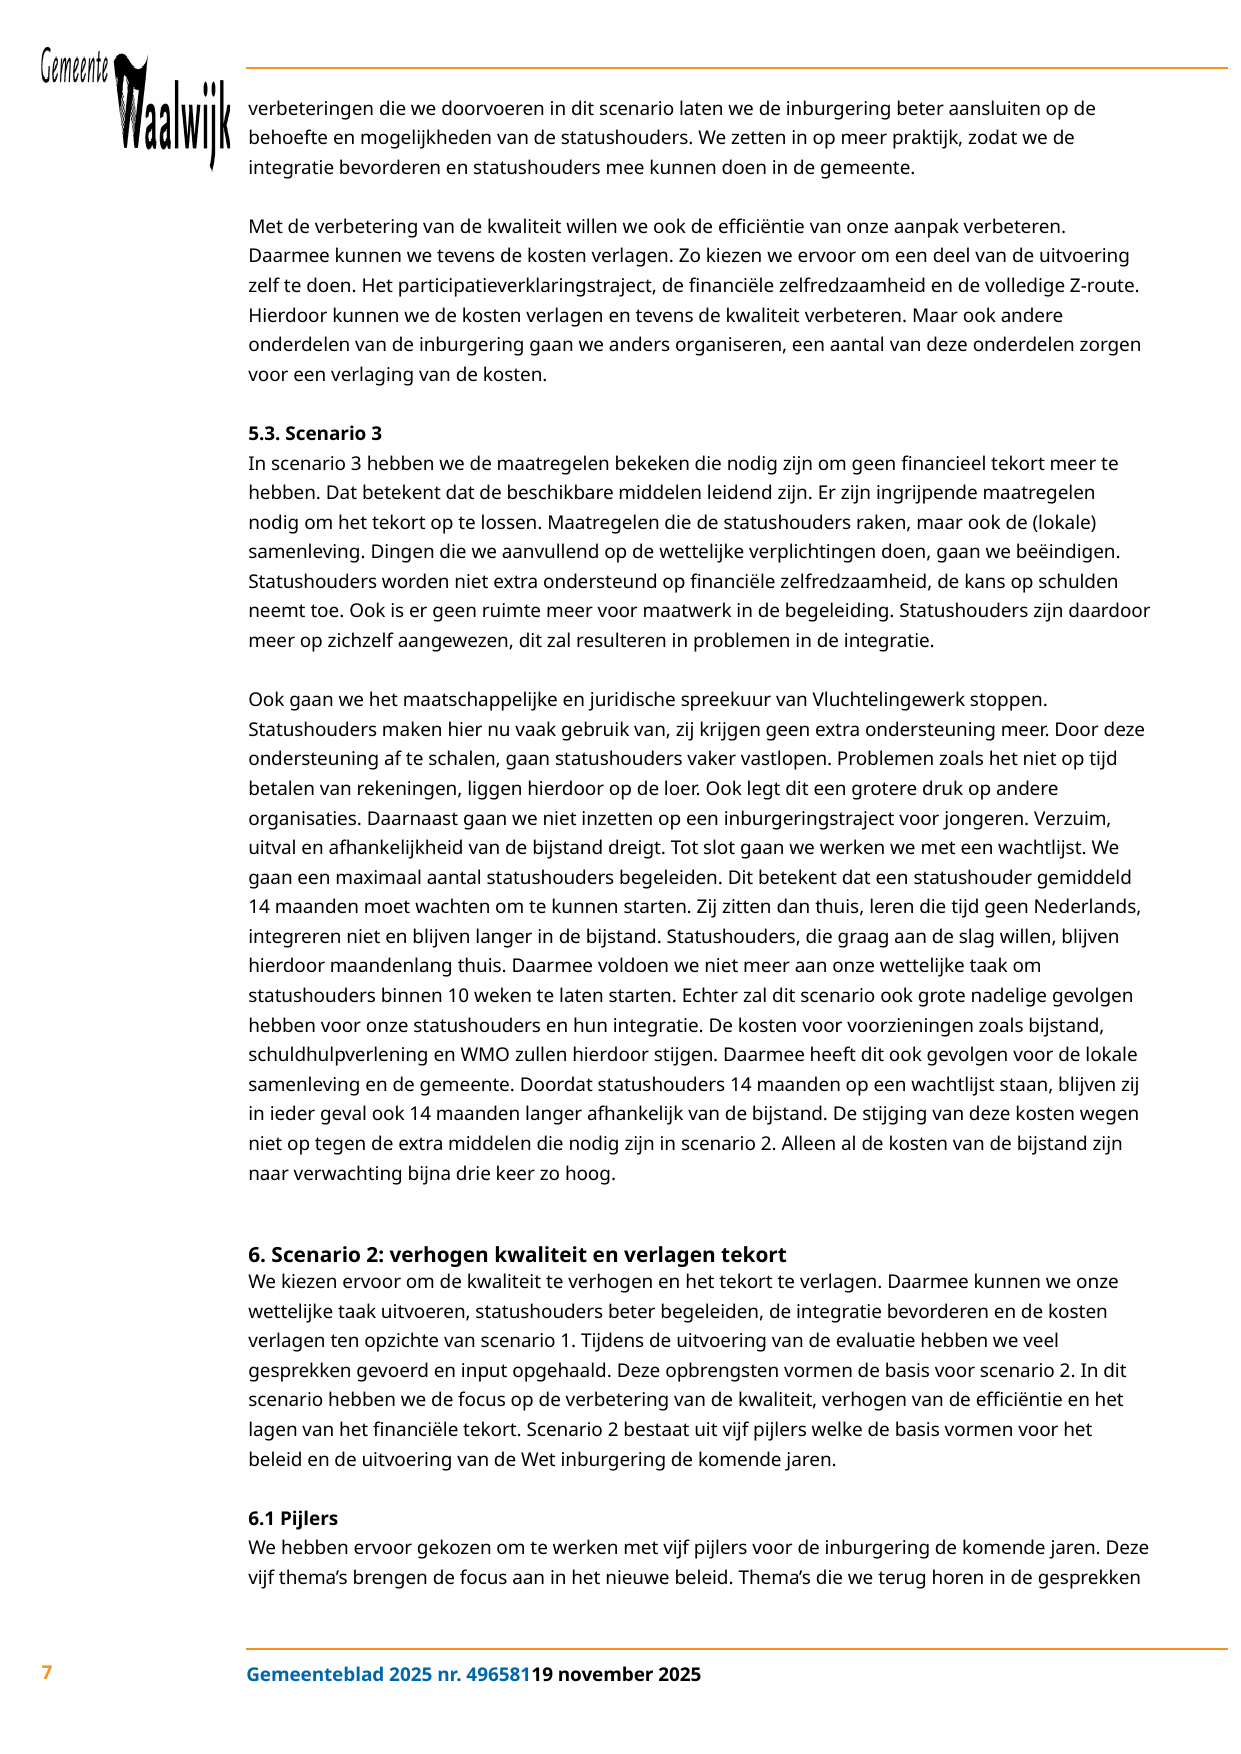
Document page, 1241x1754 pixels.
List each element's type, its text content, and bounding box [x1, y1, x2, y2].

text We kiezen ervoor om de kwaliteit te verhogen en het tekort te verlagen. Daarmee kunnen we onze wettelijke taak uitvoeren, statushouders beter begeleiden, de integratie bevorderen en de kosten verlagen ten opzichte van scenario 1. Tijdens de uitvoering van de evaluatie hebben we veel gesprekken gevoerd en input opgehaald. Deze opbrengsten vormen de basis voor scenario 2. In dit scenario hebben we de focus op de verbetering van de kwaliteit, verhogen van de efficiëntie en het lagen van het financiële tekort. Scenario 2 bestaat uit vijf pijlers welke de basis vormen voor het beleid en de uitvoering van de Wet inburgering de komende jaren. [248, 1268, 1152, 1471]
text Met de verbetering van de kwaliteit willen we ook de efficiëntie van onze aanpak verbeteren. Daarmee kunnen we tevens de kosten verlagen. Zo kiezen we ervoor om een deel van de uitvoering zelf te doen. Het participatieverklaringstraject, de financiële zelfredzaamheid en de volledige Z-route. Hierdoor kunnen we de kosten verlagen en tevens de kwaliteit verbeteren. Maar ook andere onderdelen van de inburgering gaan we anders organiseren, een aantal van deze onderdelen zorgen voor een verlaging van de kosten. [248, 213, 1152, 387]
text verbeteringen die we doorvoeren in dit scenario laten we de inburgering beter aansluiten op de behoefte en mogelijkheden van de statushouders. We zetten in op meer praktijk, zodat we de integratie bevorderen en statushouders mee kunnen doen in de gemeente. [248, 95, 1152, 180]
text In scenario 3 hebben we de maatregelen bekeken die nodig zijn om geen financieel tekort meer te hebben. Dat betekent dat de beschikbare middelen leidend zijn. Er zijn ingrijpende maatregelen nodig om het tekort op te lossen. Maatregelen die de statushouders raken, maar ook de (lokale) samenleving. Dingen die we aanvullend op de wettelijke verplichtingen doen, gaan we beëindigen. Statushouders worden niet extra ondersteund op financiële zelfredzaamheid, de kans op schulden neemt toe. Ook is er geen ruimte meer voor maatwerk in de begeleiding. Statushouders zijn daardoor meer op zichzelf aangewezen, dit zal resulteren in problemen in de integratie. [248, 450, 1152, 653]
text We hebben ervoor gekozen om te werken met vijf pijlers voor de inburgering de komende jaren. Deze vijf thema’s brengen de focus aan in het nieuwe beleid. Thema’s die we terug horen in de gesprekken [248, 1534, 1152, 1590]
picture [41, 47, 231, 172]
text 5.3. Scenario 3 [248, 420, 1152, 446]
text 6.1 Pijlers [248, 1505, 1152, 1531]
text 6. Scenario 2: verhogen kwaliteit en verlagen tekort [248, 1240, 1152, 1268]
text Ook gaan we het maatschappelijke en juridische spreekuur van Vluchtelingewerk stoppen. Statushouders maken hier nu vaak gebruik van, zij krijgen geen extra ondersteuning meer. Door deze ondersteuning af te schalen, gaan statushouders vaker vastlopen. Problemen zoals het niet op tijd betalen van rekeningen, liggen hierdoor op de loer. Ook legt dit een grotere druk op andere organisaties. Daarnaast gaan we niet inzetten op een inburgeringstraject voor jongeren. Verzuim, uitval en afhankelijkheid van de bijstand dreigt. Tot slot gaan we werken we met een wachtlijst. We gaan een maximaal aantal statushouders begeleiden. Dit betekent dat een statushouder gemiddeld 14 maanden moet wachten om te kunnen starten. Zij zitten dan thuis, leren die tijd geen Nederlands, integreren niet en blijven langer in de bijstand. Statushouders, die graag aan de slag willen, blijven hierdoor maandenlang thuis. Daarmee voldoen we niet meer aan onze wettelijke taak om statushouders binnen 10 weken te laten starten. Echter zal dit scenario ook grote nadelige gevolgen hebben voor onze statushouders en hun integratie. De kosten voor voorzieningen zoals bijstand, schuldhulpverlening en WMO zullen hierdoor stijgen. Daarmee heeft dit ook gevolgen voor de lokale samenleving en de gemeente. Doordat statushouders 14 maanden op een wachtlijst staan, blijven zij in ieder geval ook 14 maanden langer afhankelijk van de bijstand. De stijging van deze kosten wegen niet op tegen de extra middelen die nodig zijn in scenario 2. Alleen al de kosten van de bijstand zijn naar verwachting bijna drie keer zo hoog. [248, 686, 1152, 1186]
